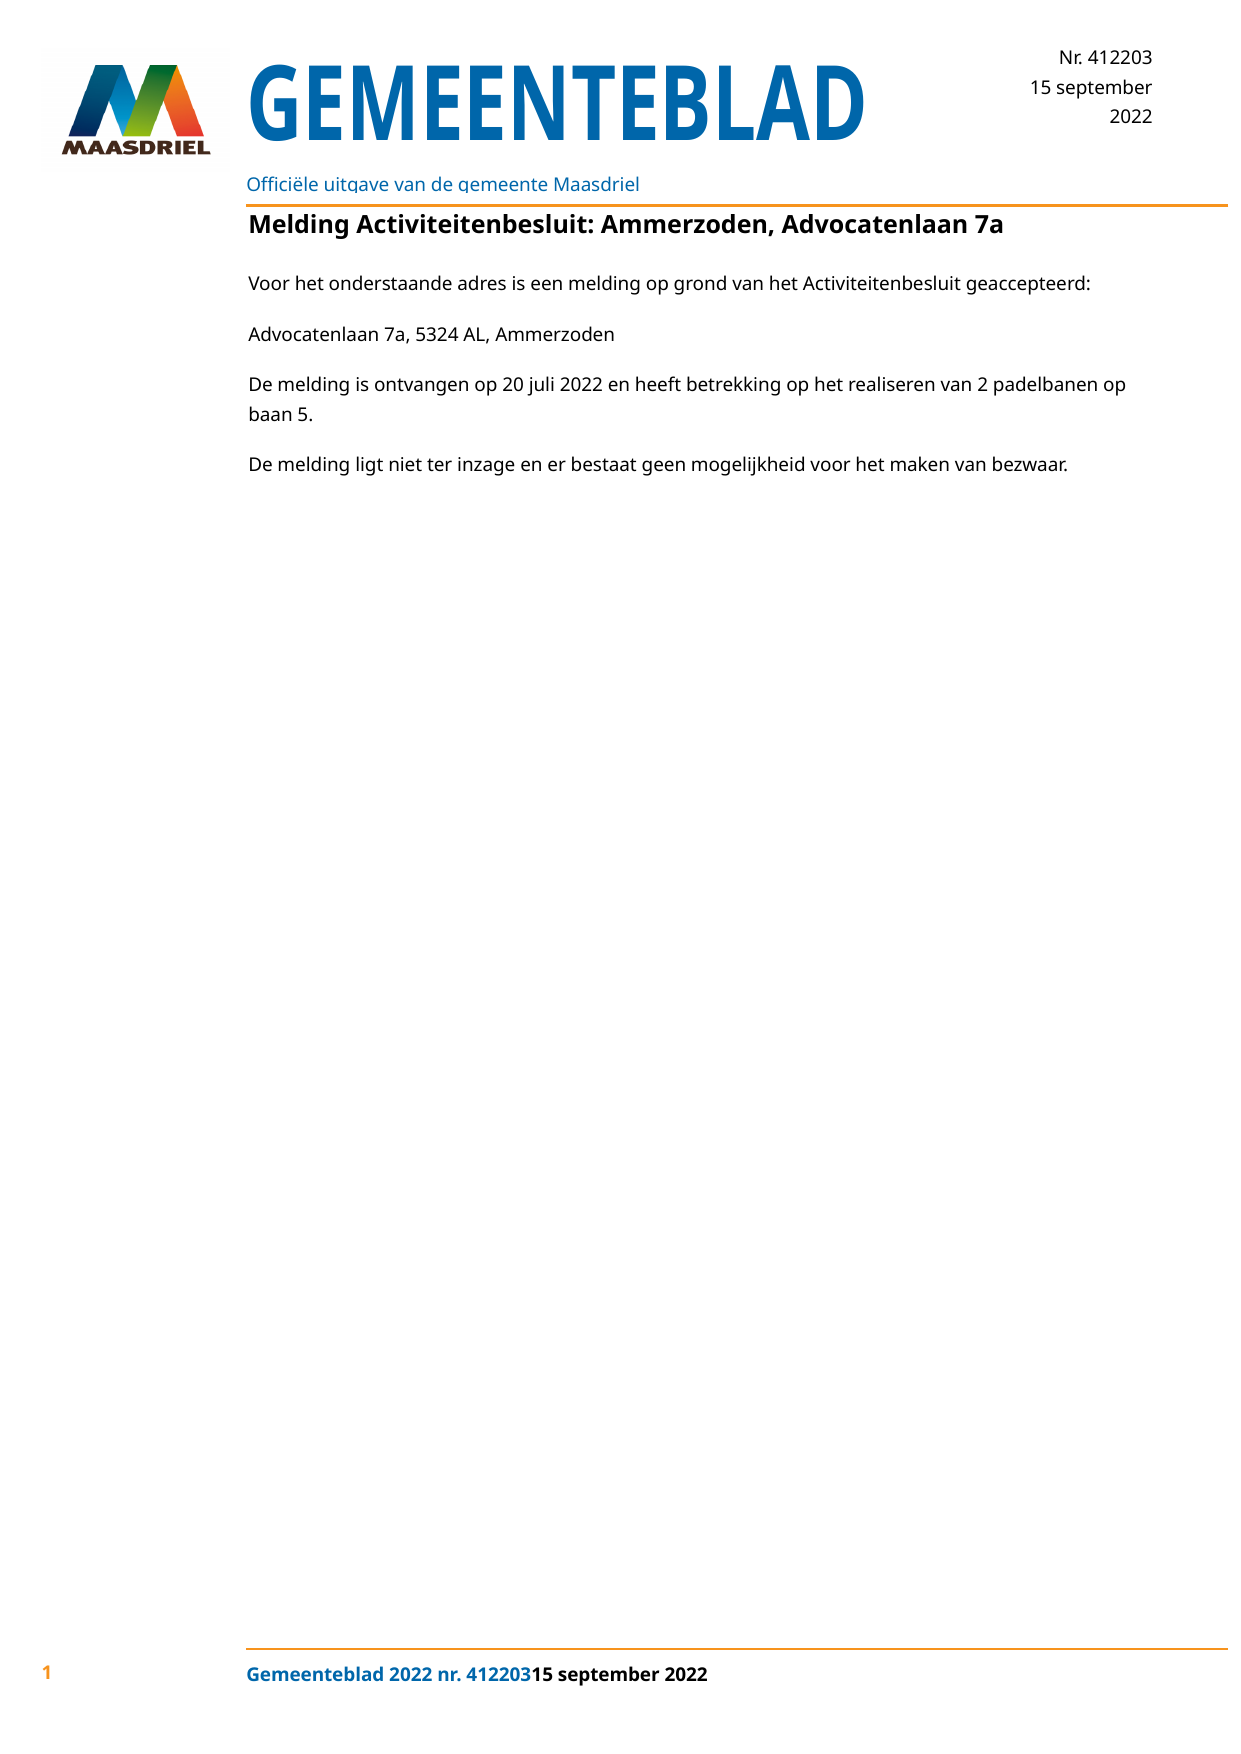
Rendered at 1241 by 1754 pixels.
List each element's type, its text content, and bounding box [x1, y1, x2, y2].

text De melding is ontvangen op 20 juli 2022 en heeft betrekking op het realiseren van 2 padelbanen op baan 5. [248, 371, 1152, 426]
picture [41, 47, 231, 172]
text Advocatenlaan 7a, 5324 AL, Ammerzoden [248, 321, 1152, 346]
text Melding Activiteitenbesluit: Ammerzoden, Advocatenlaan 7a [248, 207, 1152, 241]
text De melding ligt niet ter inzage en er bestaat geen mogelijkheid voor het maken van bezwaar. [248, 451, 1152, 477]
text Voor het onderstaande adres is een melding op grond van het Activiteitenbesluit geaccepteerd: [248, 270, 1152, 296]
